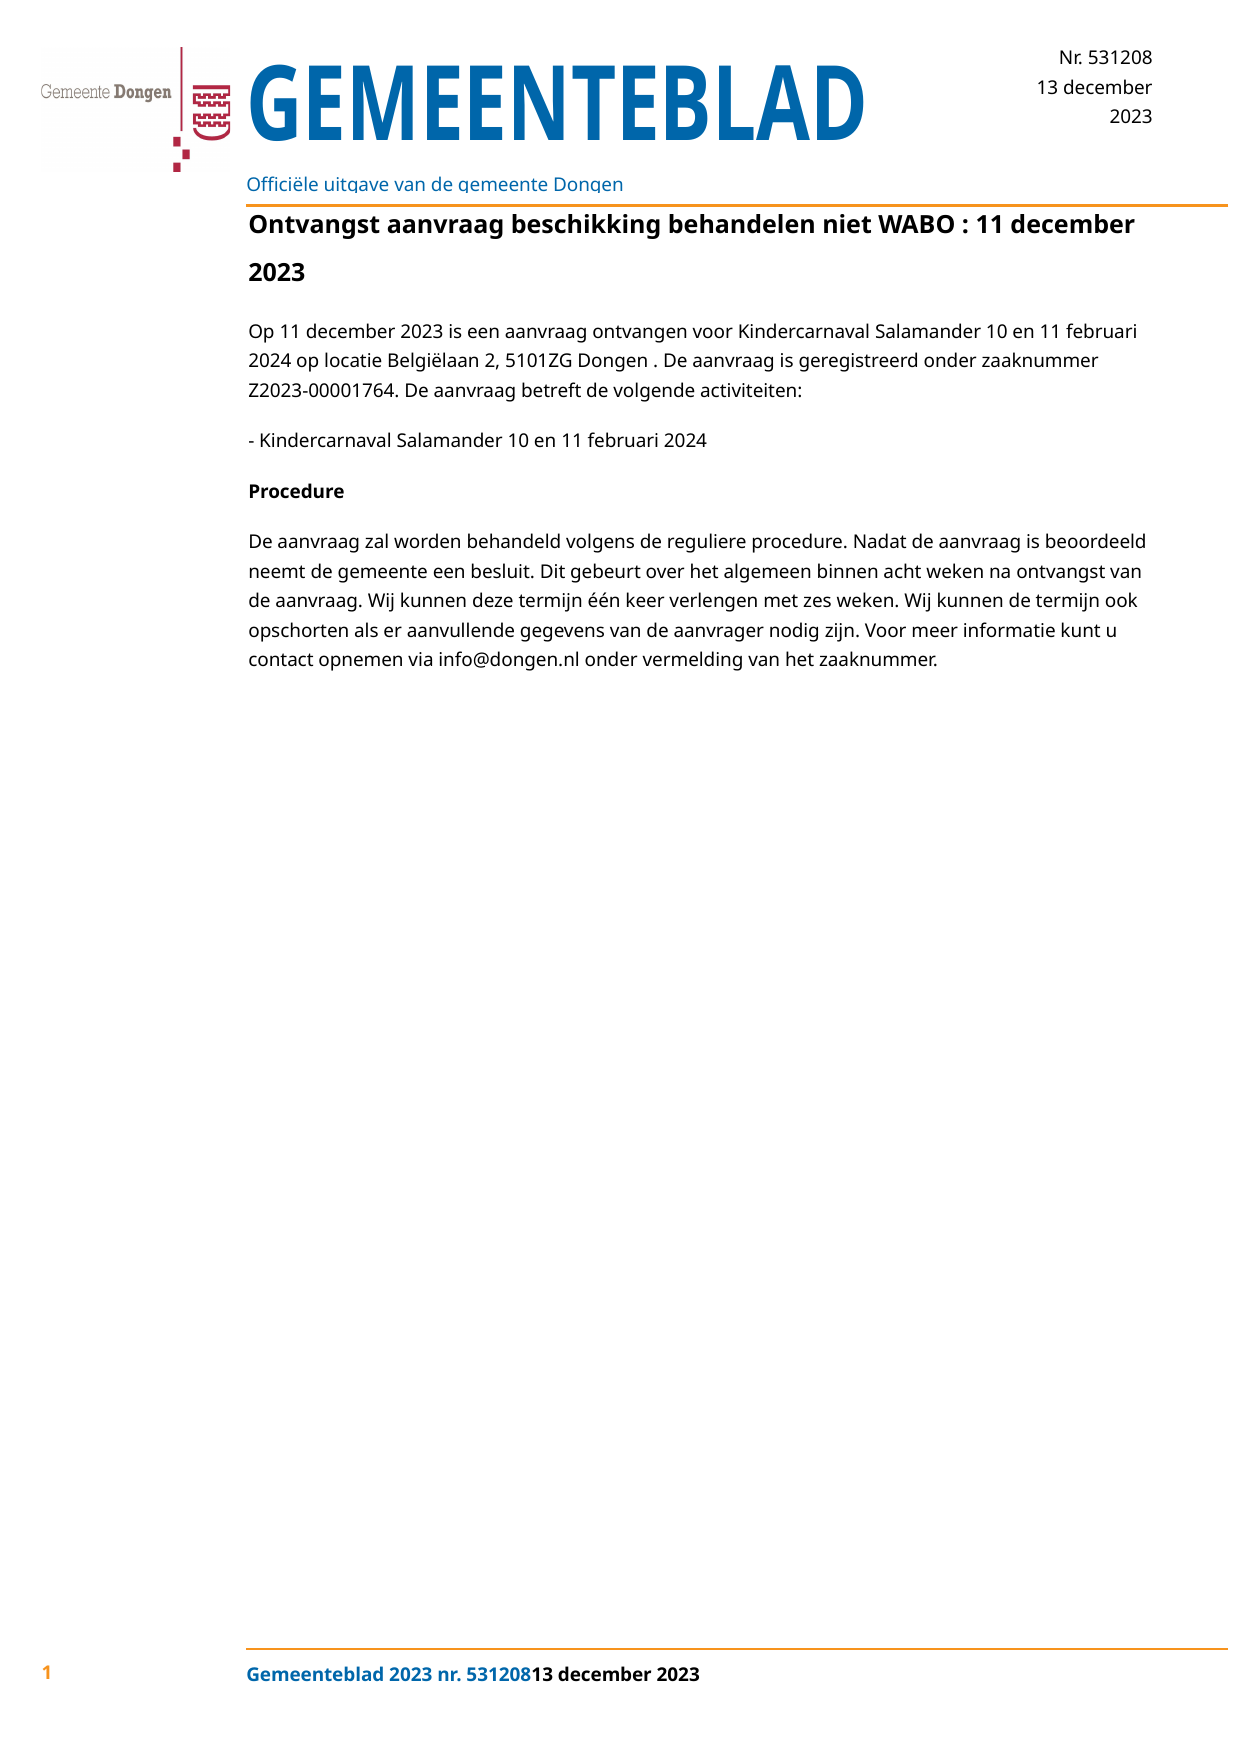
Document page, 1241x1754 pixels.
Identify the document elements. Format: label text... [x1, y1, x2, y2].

text De aanvraag zal worden behandeld volgens de reguliere procedure. Nadat de aanvraag is beoordeeld neemt de gemeente een besluit. Dit gebeurt over het algemeen binnen acht weken na ontvangst van de aanvraag. Wij kunnen deze termijn één keer verlengen met zes weken. Wij kunnen de termijn ook opschorten als er aanvullende gegevens van de aanvrager nodig zijn. Voor meer informatie kunt u contact opnemen via info@dongen.nl onder vermelding van het zaaknummer. [248, 528, 1152, 672]
picture [41, 47, 231, 172]
text - Kindercarnaval Salamander 10 en 11 februari 2024 [248, 427, 1152, 453]
text Ontvangst aanvraag beschikking behandelen niet WABO : 11 december 2023 [248, 207, 1152, 288]
text Procedure [248, 478, 1152, 504]
text Op 11 december 2023 is een aanvraag ontvangen voor Kindercarnaval Salamander 10 en 11 februari 2024 op locatie Belgiëlaan 2, 5101ZG Dongen . De aanvraag is geregistreerd onder zaaknummer Z2023-00001764. De aanvraag betreft de volgende activiteiten: [248, 318, 1152, 403]
